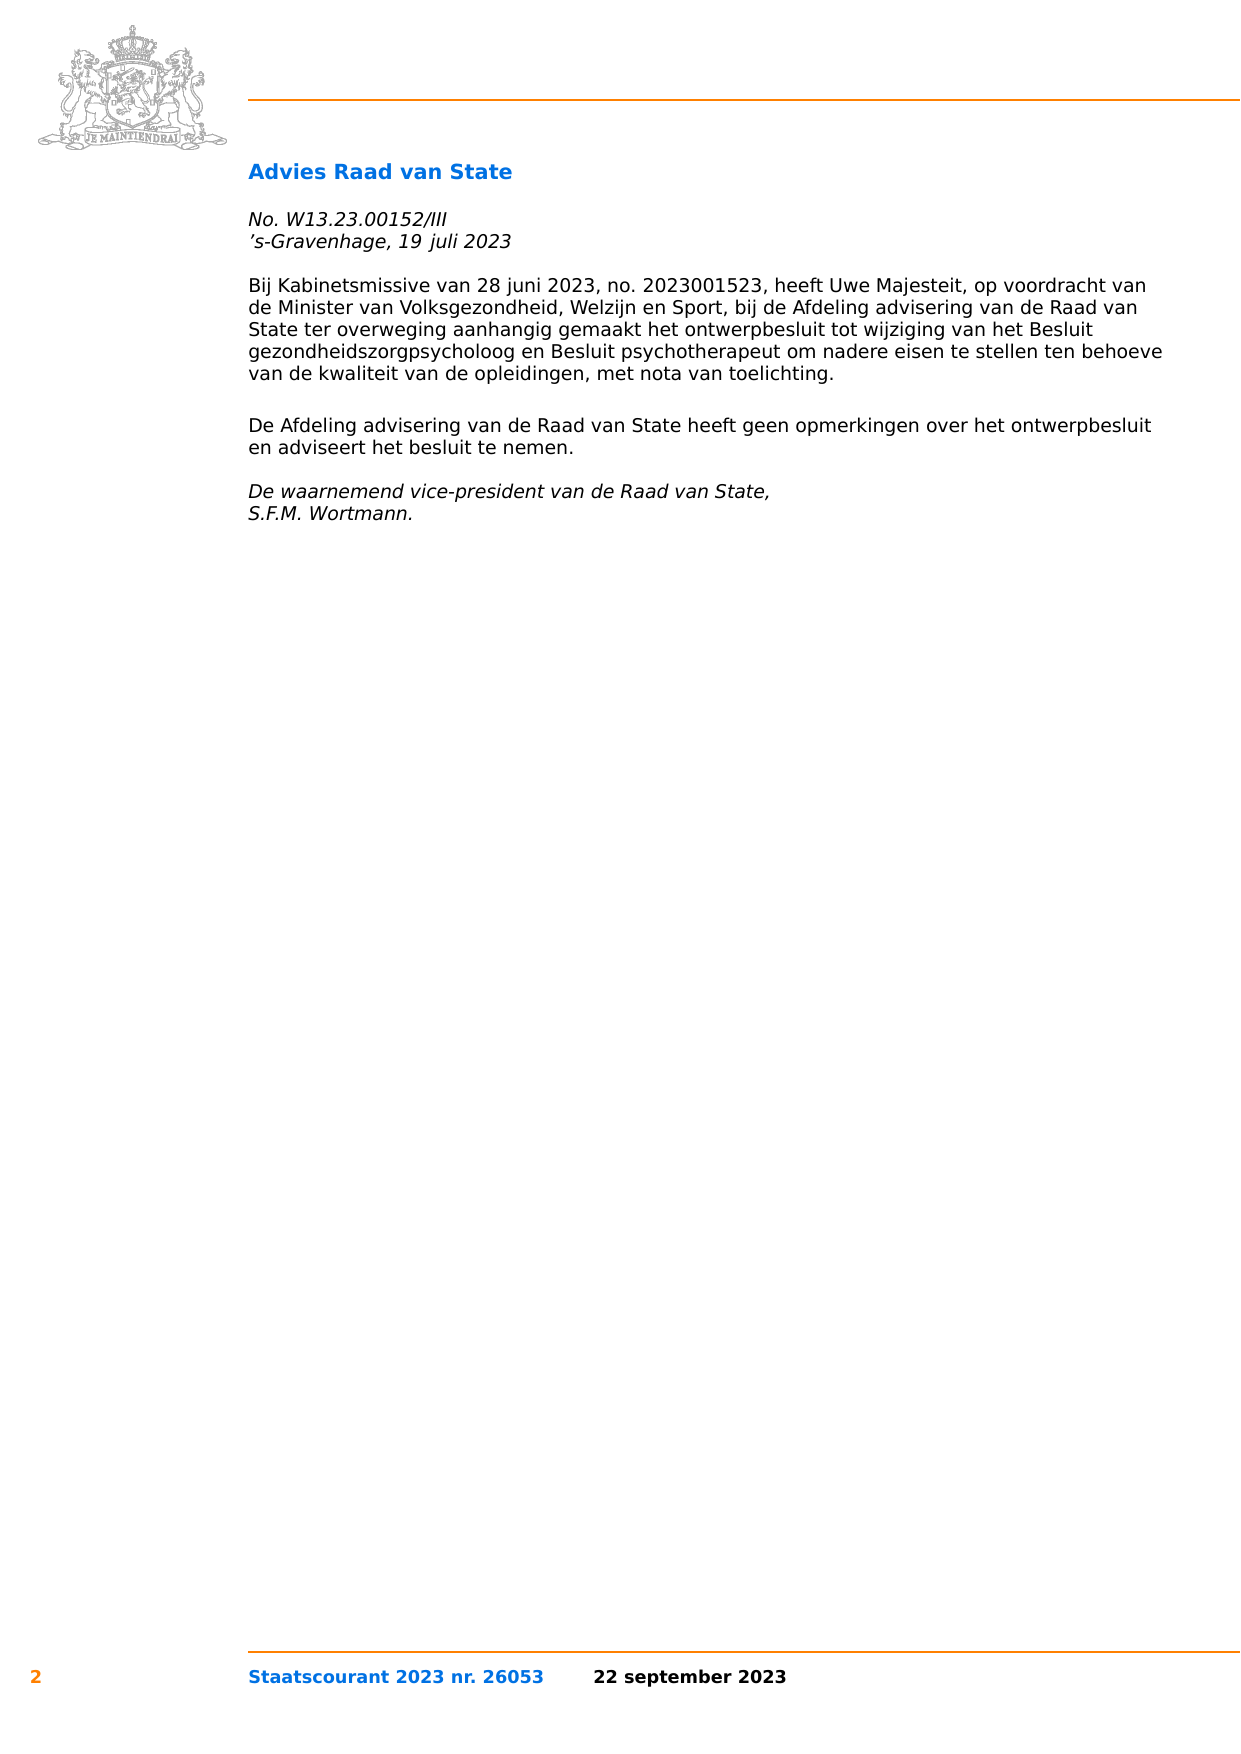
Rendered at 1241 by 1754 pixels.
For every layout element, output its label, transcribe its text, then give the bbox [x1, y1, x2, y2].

text De waarnemend vice-president van de Raad van State, S.F.M. Wortmann. [248, 481, 1163, 525]
text Bij Kabinetsmissive van 28 juni 2023, no. 2023001523, heeft Uwe Majesteit, op voordracht van de Minister van Volksgezondheid, Welzijn en Sport, bij de Afdeling advisering van de Raad van State ter overweging aanhangig gemaakt het ontwerpbesluit tot wijziging van het Besluit gezondheidszorgpsycholoog en Besluit psychotherapeut om nadere eisen te stellen ten behoeve van de kwaliteit van de opleidingen, met nota van toelichting. [248, 275, 1163, 385]
subtitle Advies Raad van State [248, 160, 1163, 184]
text ’s-Gravenhage, 19 juli 2023 [248, 231, 1163, 253]
picture [38, 25, 227, 150]
text De Afdeling advisering van de Raad van State heeft geen opmerkingen over het ontwerpbesluit en adviseert het besluit te nemen. [248, 415, 1163, 459]
text No. W13.23.00152/III [248, 209, 1163, 231]
